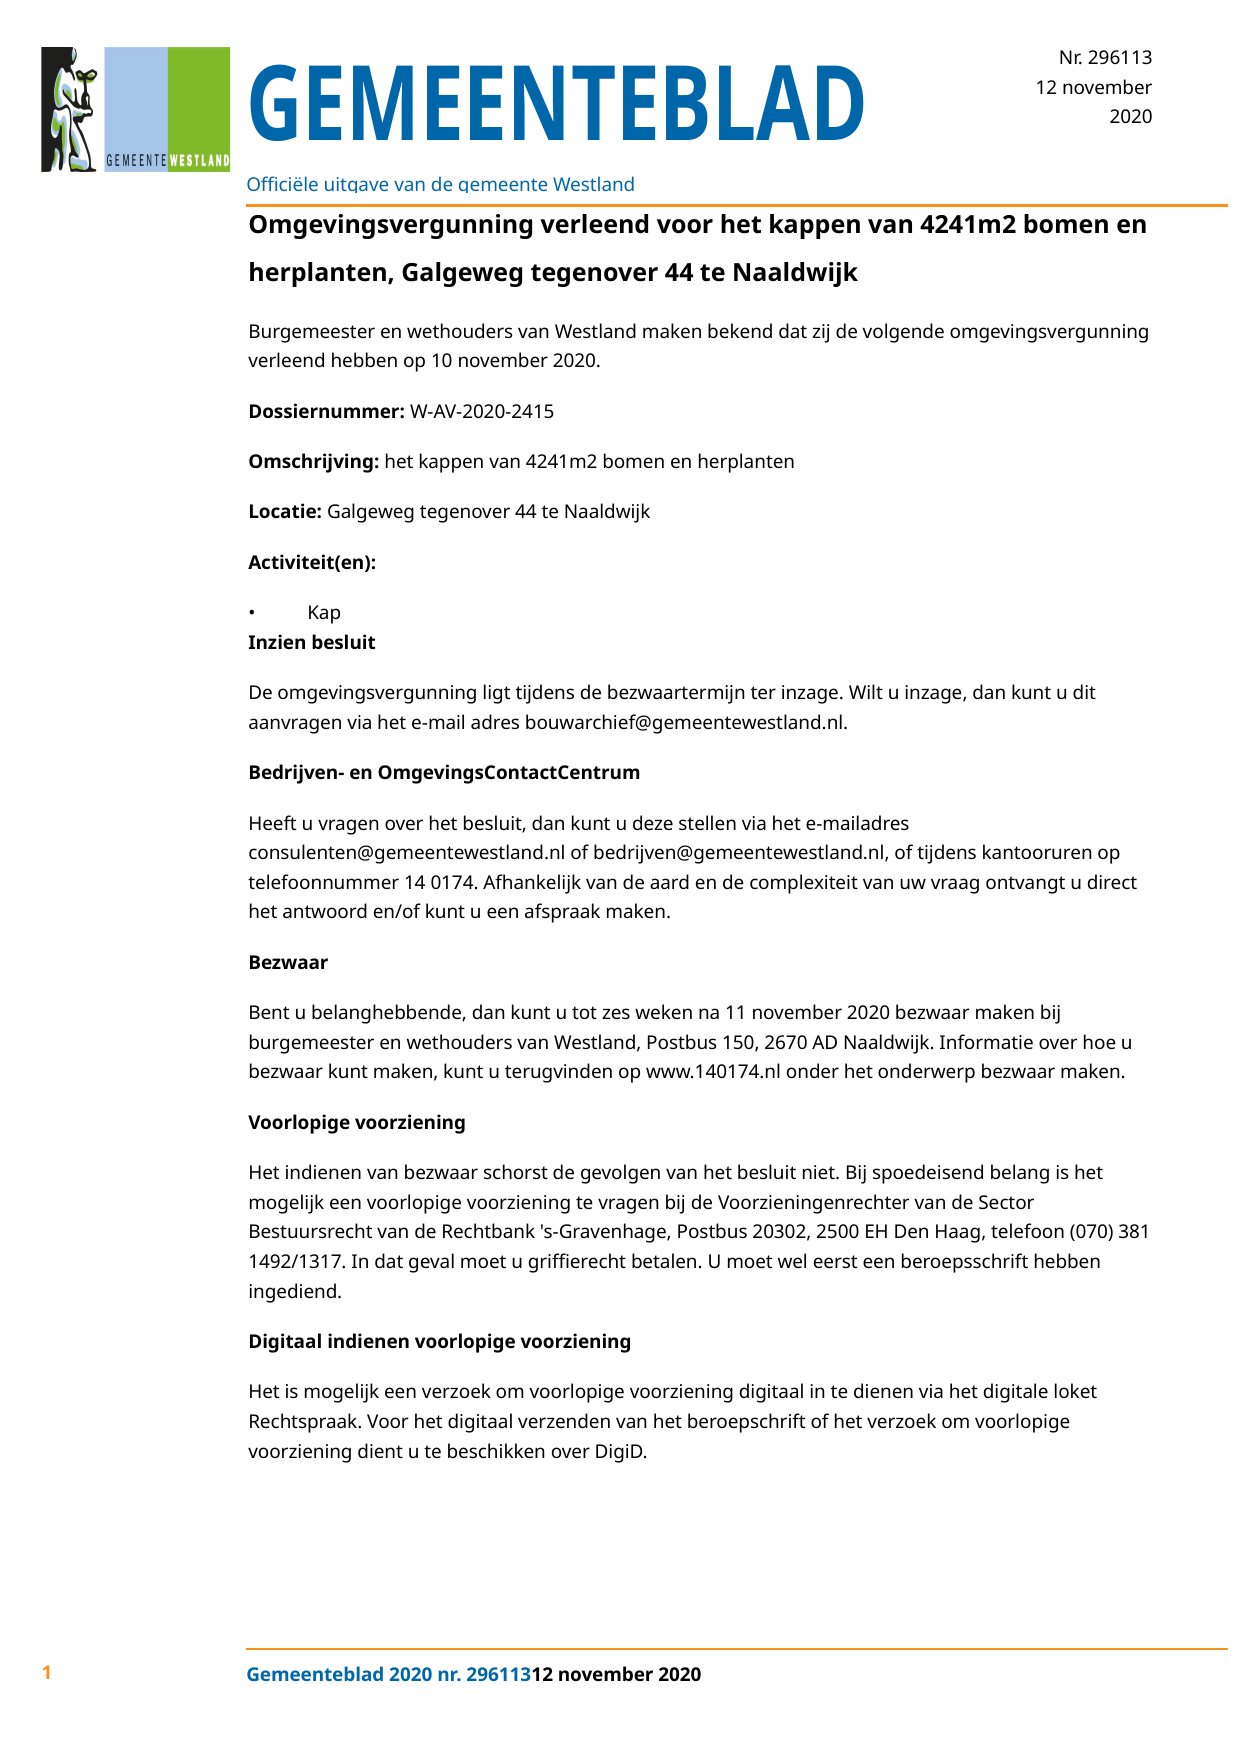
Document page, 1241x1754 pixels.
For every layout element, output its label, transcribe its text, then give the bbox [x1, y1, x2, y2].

text Omgevingsvergunning verleend voor het kappen van 4241m2 bomen en herplanten, Galgeweg tegenover 44 te Naaldwijk [248, 207, 1152, 288]
text Bent u belanghebbende, dan kunt u tot zes weken na 11 november 2020 bezwaar maken bij burgemeester en wethouders van Westland, Postbus 150, 2670 AD Naaldwijk. Informatie over hoe u bezwaar kunt maken, kunt u terugvinden op www.140174.nl onder het onderwerp bezwaar maken. [248, 999, 1152, 1084]
text De omgevingsvergunning ligt tijdens de bezwaartermijn ter inzage. Wilt u inzage, dan kunt u dit aanvragen via het e-mail adres bouwarchief@gemeentewestland.nl. [248, 679, 1152, 735]
text Inzien besluit [248, 629, 1152, 655]
text Het indienen van bezwaar schorst de gevolgen van het besluit niet. Bij spoedeisend belang is het mogelijk een voorlopige voorziening te vragen bij de Voorzieningenrechter van de Sector Bestuursrecht van de Rechtbank 's-Gravenhage, Postbus 20302, 2500 EH Den Haag, telefoon (070) 381 1492/1317. In dat geval moet u griffierecht betalen. U moet wel eerst een beroepsschrift hebben ingediend. [248, 1159, 1152, 1304]
text Activiteit(en): [248, 549, 1152, 575]
text Locatie: Galgeweg tegenover 44 te Naaldwijk [248, 499, 1152, 524]
text Burgemeester en wethouders van Westland maken bekend dat zij de volgende omgevingsvergunning verleend hebben op 10 november 2020. [248, 318, 1152, 373]
text Dossiernummer: W-AV-2020-2415 [248, 398, 1152, 424]
text Voorlopige voorziening [248, 1109, 1152, 1135]
text Bedrijven- en OmgevingsContactCentrum [248, 759, 1152, 785]
list Kap [248, 599, 1152, 625]
text Digitaal indienen voorlopige voorziening [248, 1328, 1152, 1354]
picture [41, 47, 231, 172]
text Het is mogelijk een verzoek om voorlopige voorziening digitaal in te dienen via het digitale loket Rechtspraak. Voor het digitaal verzenden van het beroepschrift of het verzoek om voorlopige voorziening dient u te beschikken over DigiD. [248, 1379, 1152, 1464]
text Omschrijving: het kappen van 4241m2 bomen en herplanten [248, 448, 1152, 474]
text Heeft u vragen over het besluit, dan kunt u deze stellen via het e-mailadres consulenten@gemeentewestland.nl of bedrijven@gemeentewestland.nl, of tijdens kantooruren op telefoonnummer 14 0174. Afhankelijk van de aard en de complexiteit van uw vraag ontvangt u direct het antwoord en/of kunt u een afspraak maken. [248, 810, 1152, 924]
text Bezwaar [248, 949, 1152, 975]
